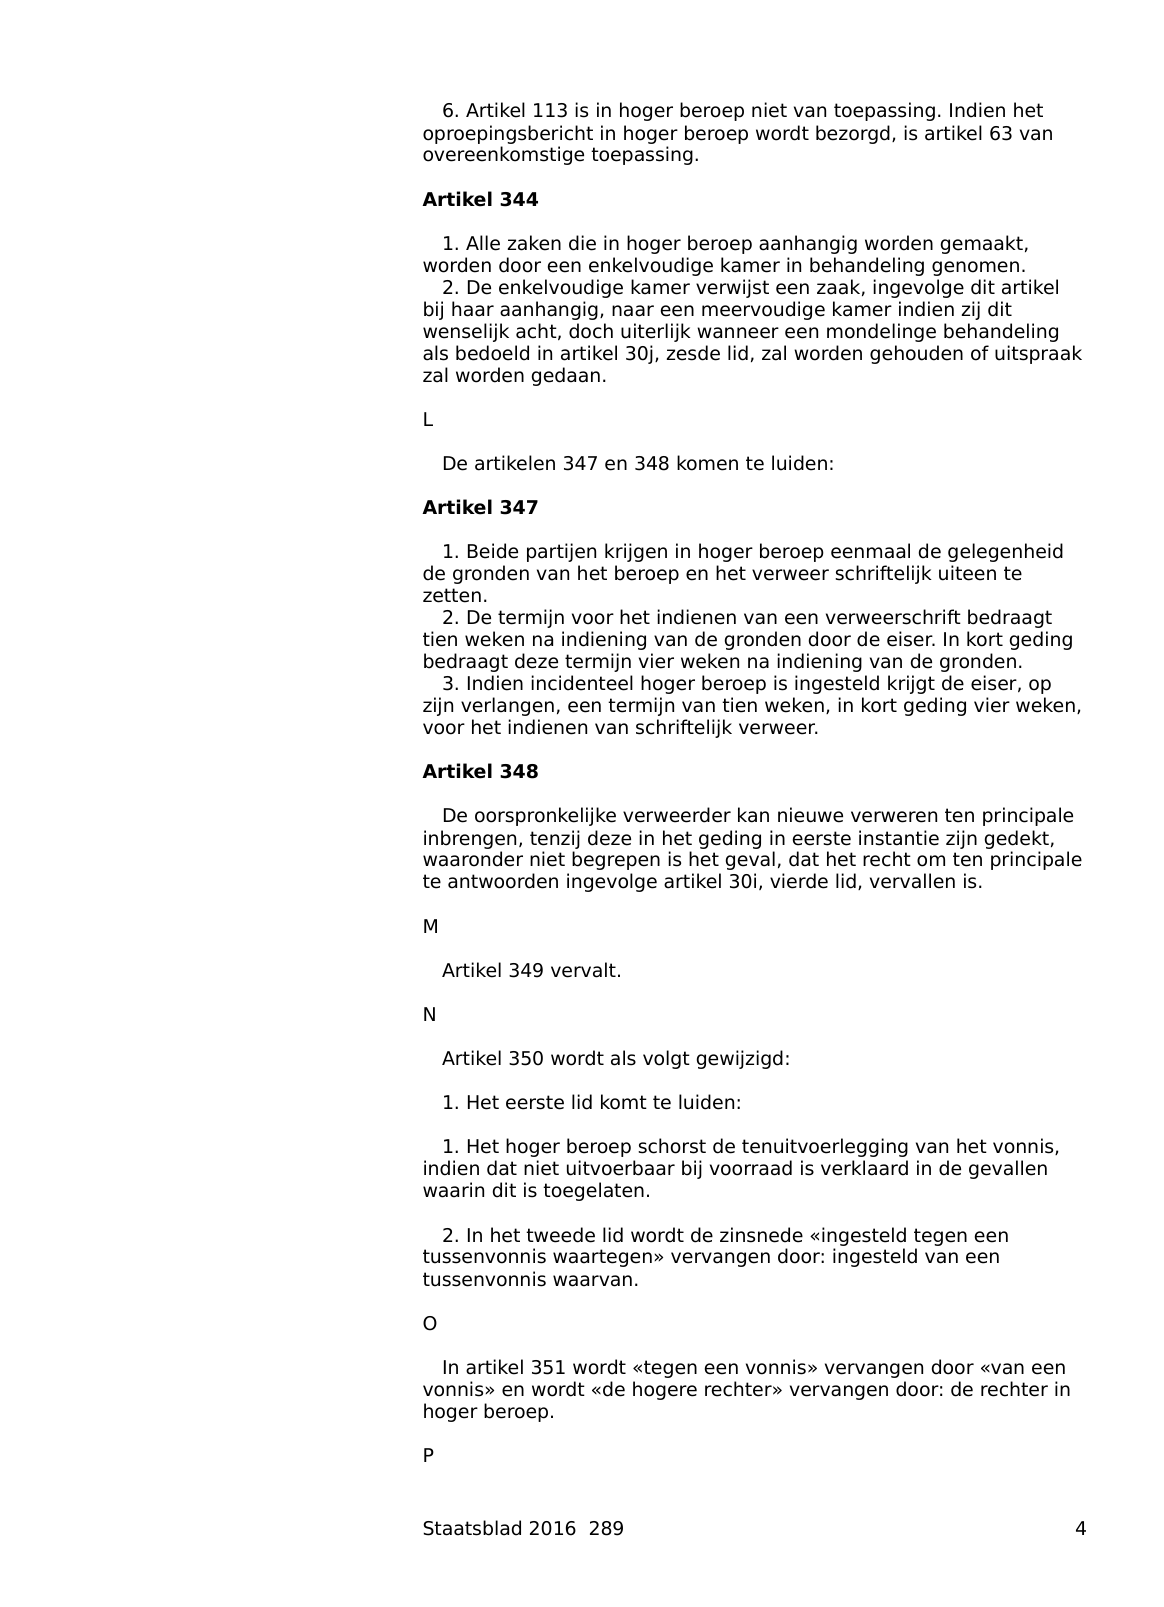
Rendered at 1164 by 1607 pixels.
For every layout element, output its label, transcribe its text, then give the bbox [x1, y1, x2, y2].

text De artikelen 347 en 348 komen te luiden: [422, 453, 1087, 475]
text 3. Indien incidenteel hoger beroep is ingesteld krijgt de eiser, op zijn verlangen, een termijn van tien weken, in kort geding vier weken, voor het indienen van schriftelijk verweer. [422, 673, 1087, 739]
subtitle Artikel 347 [422, 497, 1087, 519]
text 1. Beide partijen krijgen in hoger beroep eenmaal de gelegenheid de gronden van het beroep en het verweer schriftelijk uiteen te zetten. [422, 541, 1087, 607]
text 2. De enkelvoudige kamer verwijst een zaak, ingevolge dit artikel bij haar aanhangig, naar een meervoudige kamer indien zij dit wenselijk acht, doch uiterlijk wanneer een mondelinge behandeling als bedoeld in artikel 30j, zesde lid, zal worden gehouden of uitspraak zal worden gedaan. [422, 277, 1087, 387]
text P [422, 1445, 1087, 1467]
text N [422, 1004, 1087, 1026]
text In artikel 351 wordt «tegen een vonnis» vervangen door «van een vonnis» en wordt «de hogere rechter» vervangen door: de rechter in hoger beroep. [422, 1357, 1087, 1423]
subtitle Artikel 344 [422, 188, 1087, 211]
text 2. De termijn voor het indienen van een verweerschrift bedraagt tien weken na indiening van de gronden door de eiser. In kort geding bedraagt deze termijn vier weken na indiening van de gronden. [422, 607, 1087, 673]
text 6. Artikel 113 is in hoger beroep niet van toepassing. Indien het oproepingsbericht in hoger beroep wordt bezorgd, is artikel 63 van overeenkomstige toepassing. [422, 100, 1087, 166]
text 2. In het tweede lid wordt de zinsnede «ingesteld tegen een tussenvonnis waartegen» vervangen door: ingesteld van een tussenvonnis waarvan. [422, 1224, 1087, 1290]
text M [422, 916, 1087, 937]
subtitle Artikel 348 [422, 761, 1087, 783]
text 1. Alle zaken die in hoger beroep aanhangig worden gemaakt, worden door een enkelvoudige kamer in behandeling genomen. [422, 233, 1087, 277]
text 1. Het hoger beroep schorst de tenuitvoerlegging van het vonnis, indien dat niet uitvoerbaar bij voorraad is verklaard in de gevallen waarin dit is toegelaten. [422, 1136, 1087, 1202]
text 1. Het eerste lid komt te luiden: [422, 1092, 1087, 1114]
text Artikel 349 vervalt. [422, 960, 1087, 982]
text De oorspronkelijke verweerder kan nieuwe verweren ten principale inbrengen, tenzij deze in het geding in eerste instantie zijn gedekt, waaronder niet begrepen is het geval, dat het recht om ten principale te antwoorden ingevolge artikel 30i, vierde lid, vervallen is. [422, 805, 1087, 893]
text L [422, 409, 1087, 431]
text Artikel 350 wordt als volgt gewijzigd: [422, 1048, 1087, 1070]
text O [422, 1313, 1087, 1334]
